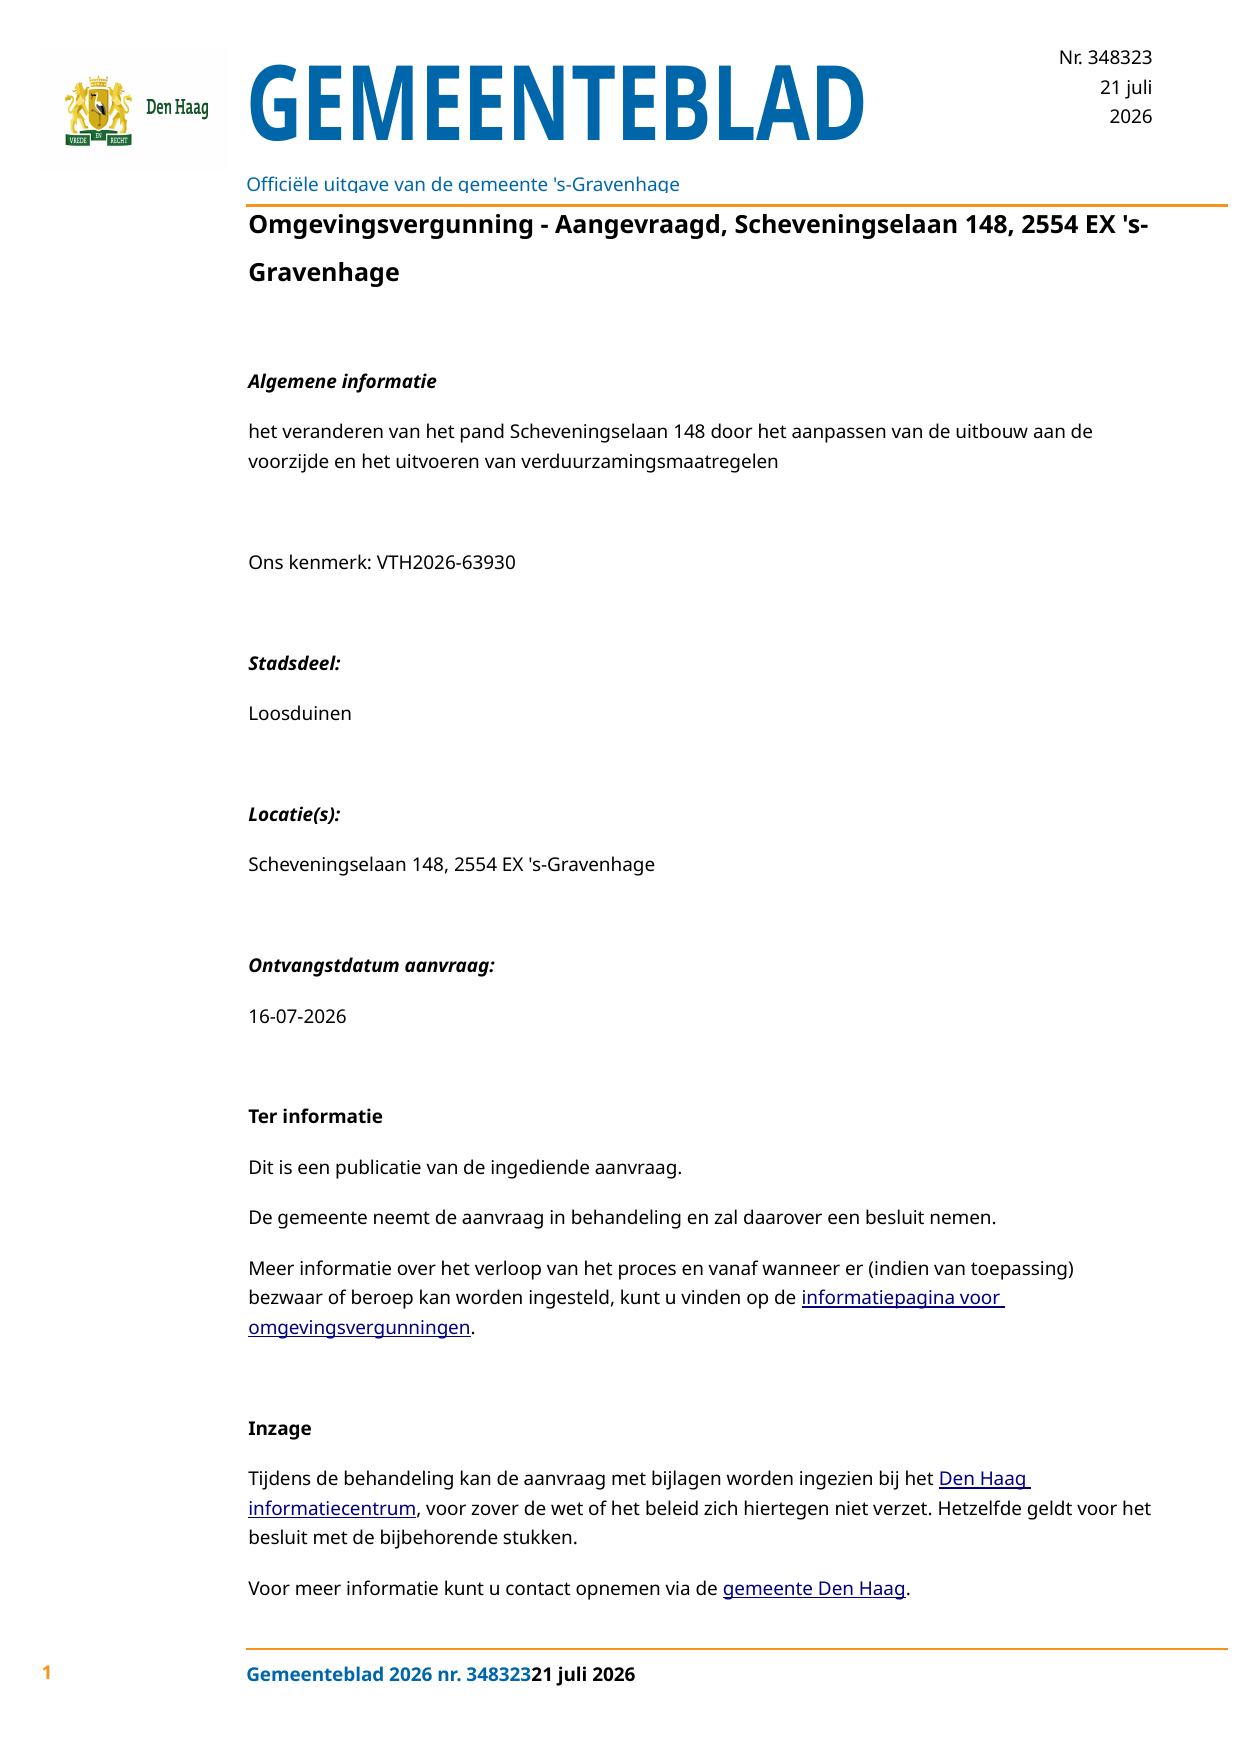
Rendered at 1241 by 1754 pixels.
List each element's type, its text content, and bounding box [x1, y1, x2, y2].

text Locatie(s): [248, 801, 1152, 827]
text Algemene informatie [248, 368, 1152, 394]
text De gemeente neemt de aanvraag in behandeling en zal daarover een besluit nemen. [248, 1204, 1152, 1230]
text Voor meer informatie kunt u contact opnemen via de gemeente Den Haag. [248, 1575, 1152, 1601]
text Stadsdeel: [248, 650, 1152, 676]
text het veranderen van het pand Scheveningselaan 148 door het aanpassen van de uitbouw aan de voorzijde en het uitvoeren van verduurzamingsmaatregelen [248, 419, 1152, 474]
text Inzage [248, 1415, 1152, 1441]
text Tijdens de behandeling kan de aanvraag met bijlagen worden ingezien bij het Den Haag informatiecentrum, voor zover de wet of het beleid zich hiertegen niet verzet. Hetzelfde geldt voor het besluit met de bijbehorende stukken. [248, 1465, 1152, 1550]
text Ontvangstdatum aanvraag: [248, 952, 1152, 978]
text Ter informatie [248, 1104, 1152, 1129]
text Ons kenmerk: VTH2026-63930 [248, 549, 1152, 575]
picture [41, 47, 231, 172]
text Scheveningselaan 148, 2554 EX 's-Gravenhage [248, 852, 1152, 877]
text Dit is een publicatie van de ingediende aanvraag. [248, 1154, 1152, 1180]
text Meer informatie over het verloop van het proces en vanaf wanneer er (indien van toepassing) bezwaar of beroep kan worden ingesteld, kunt u vinden op de informatiepagina voor omgevingsvergunningen. [248, 1255, 1152, 1340]
text Omgevingsvergunning - Aangevraagd, Scheveningselaan 148, 2554 EX 's-Gravenhage [248, 207, 1152, 288]
text 16-07-2026 [248, 1003, 1152, 1029]
text Loosduinen [248, 700, 1152, 726]
